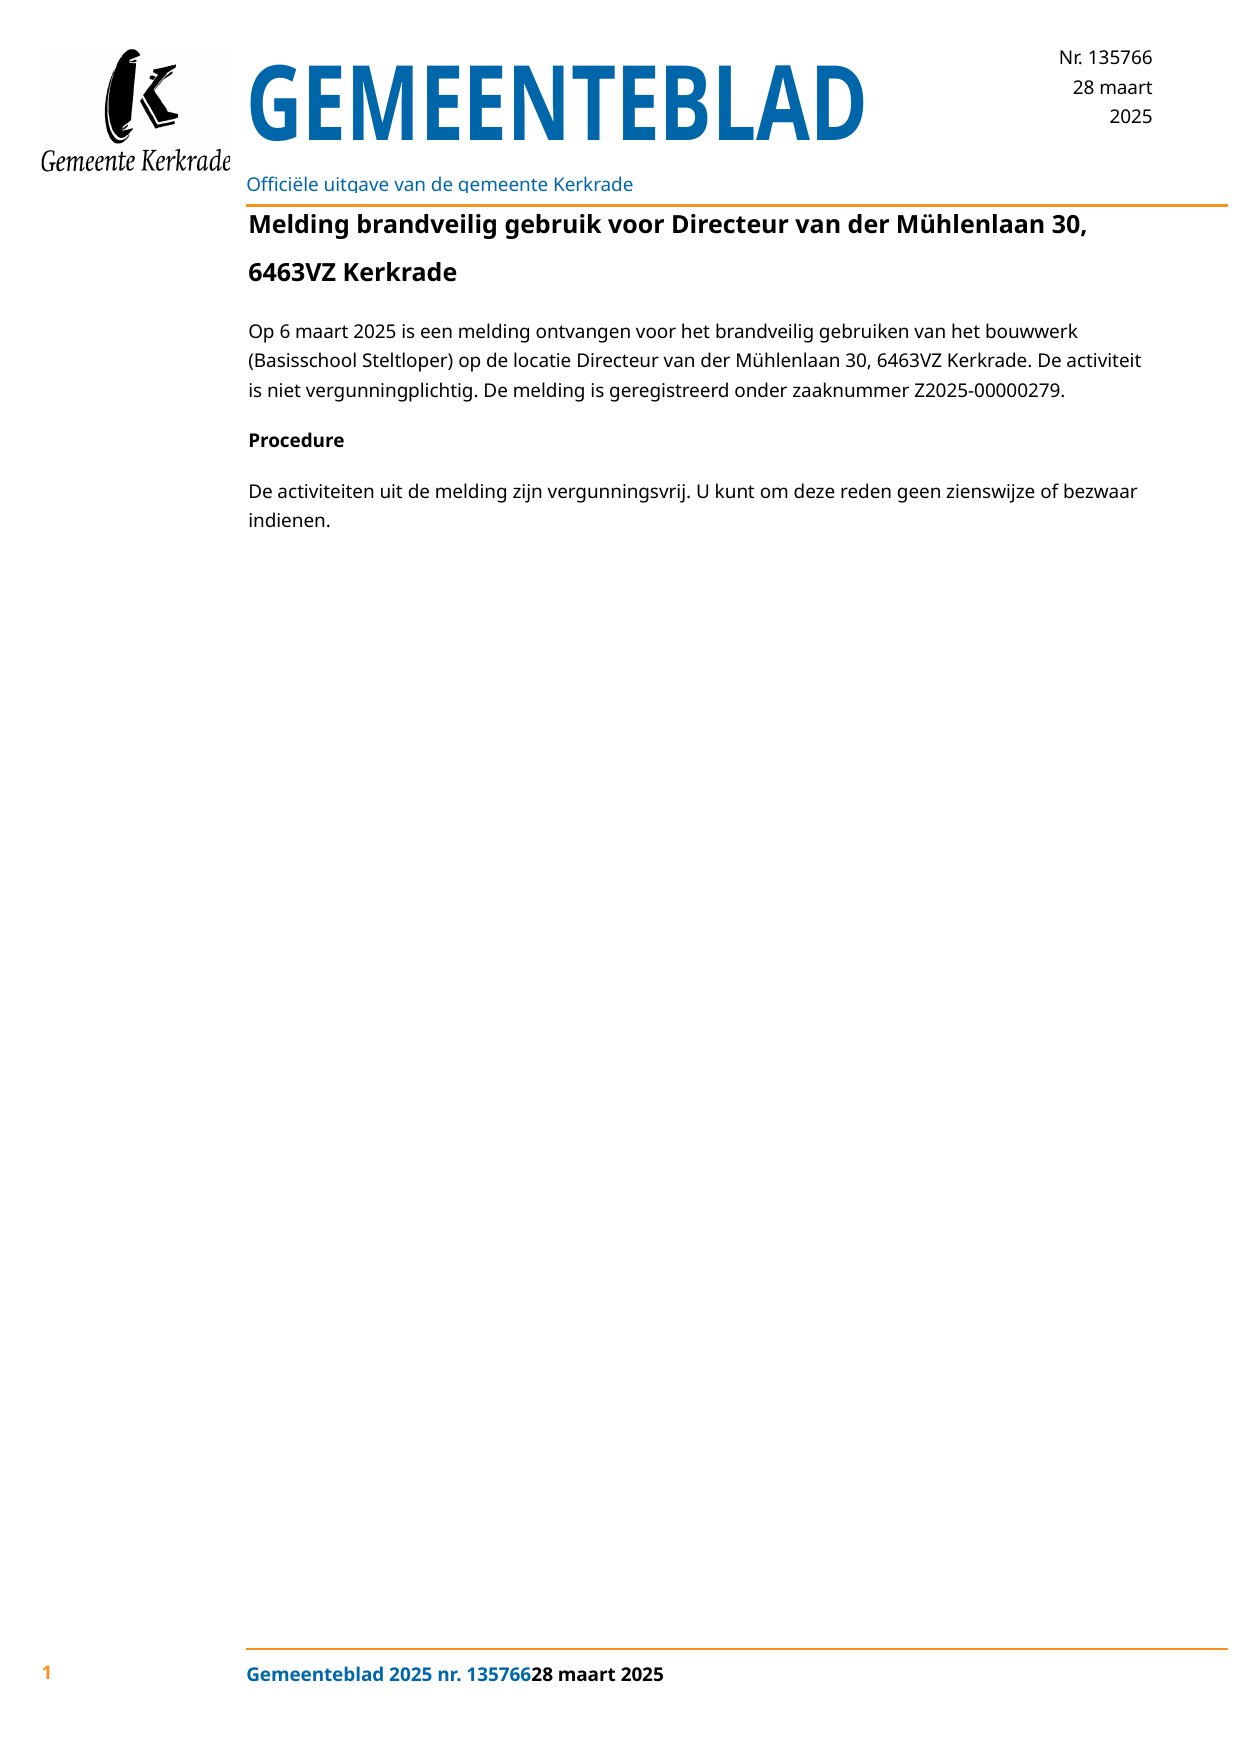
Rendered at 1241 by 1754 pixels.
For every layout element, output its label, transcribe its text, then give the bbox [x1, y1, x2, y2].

text Procedure [248, 427, 1152, 453]
text De activiteiten uit de melding zijn vergunningsvrij. U kunt om deze reden geen zienswijze of bezwaar indienen. [248, 478, 1152, 533]
text Op 6 maart 2025 is een melding ontvangen voor het brandveilig gebruiken van het bouwwerk (Basisschool Steltloper) op de locatie Directeur van der Mühlenlaan 30, 6463VZ Kerkrade. De activiteit is niet vergunningplichtig. De melding is geregistreerd onder zaaknummer Z2025-00000279. [248, 318, 1152, 403]
picture [41, 47, 231, 172]
text Melding brandveilig gebruik voor Directeur van der Mühlenlaan 30, 6463VZ Kerkrade [248, 207, 1152, 288]
